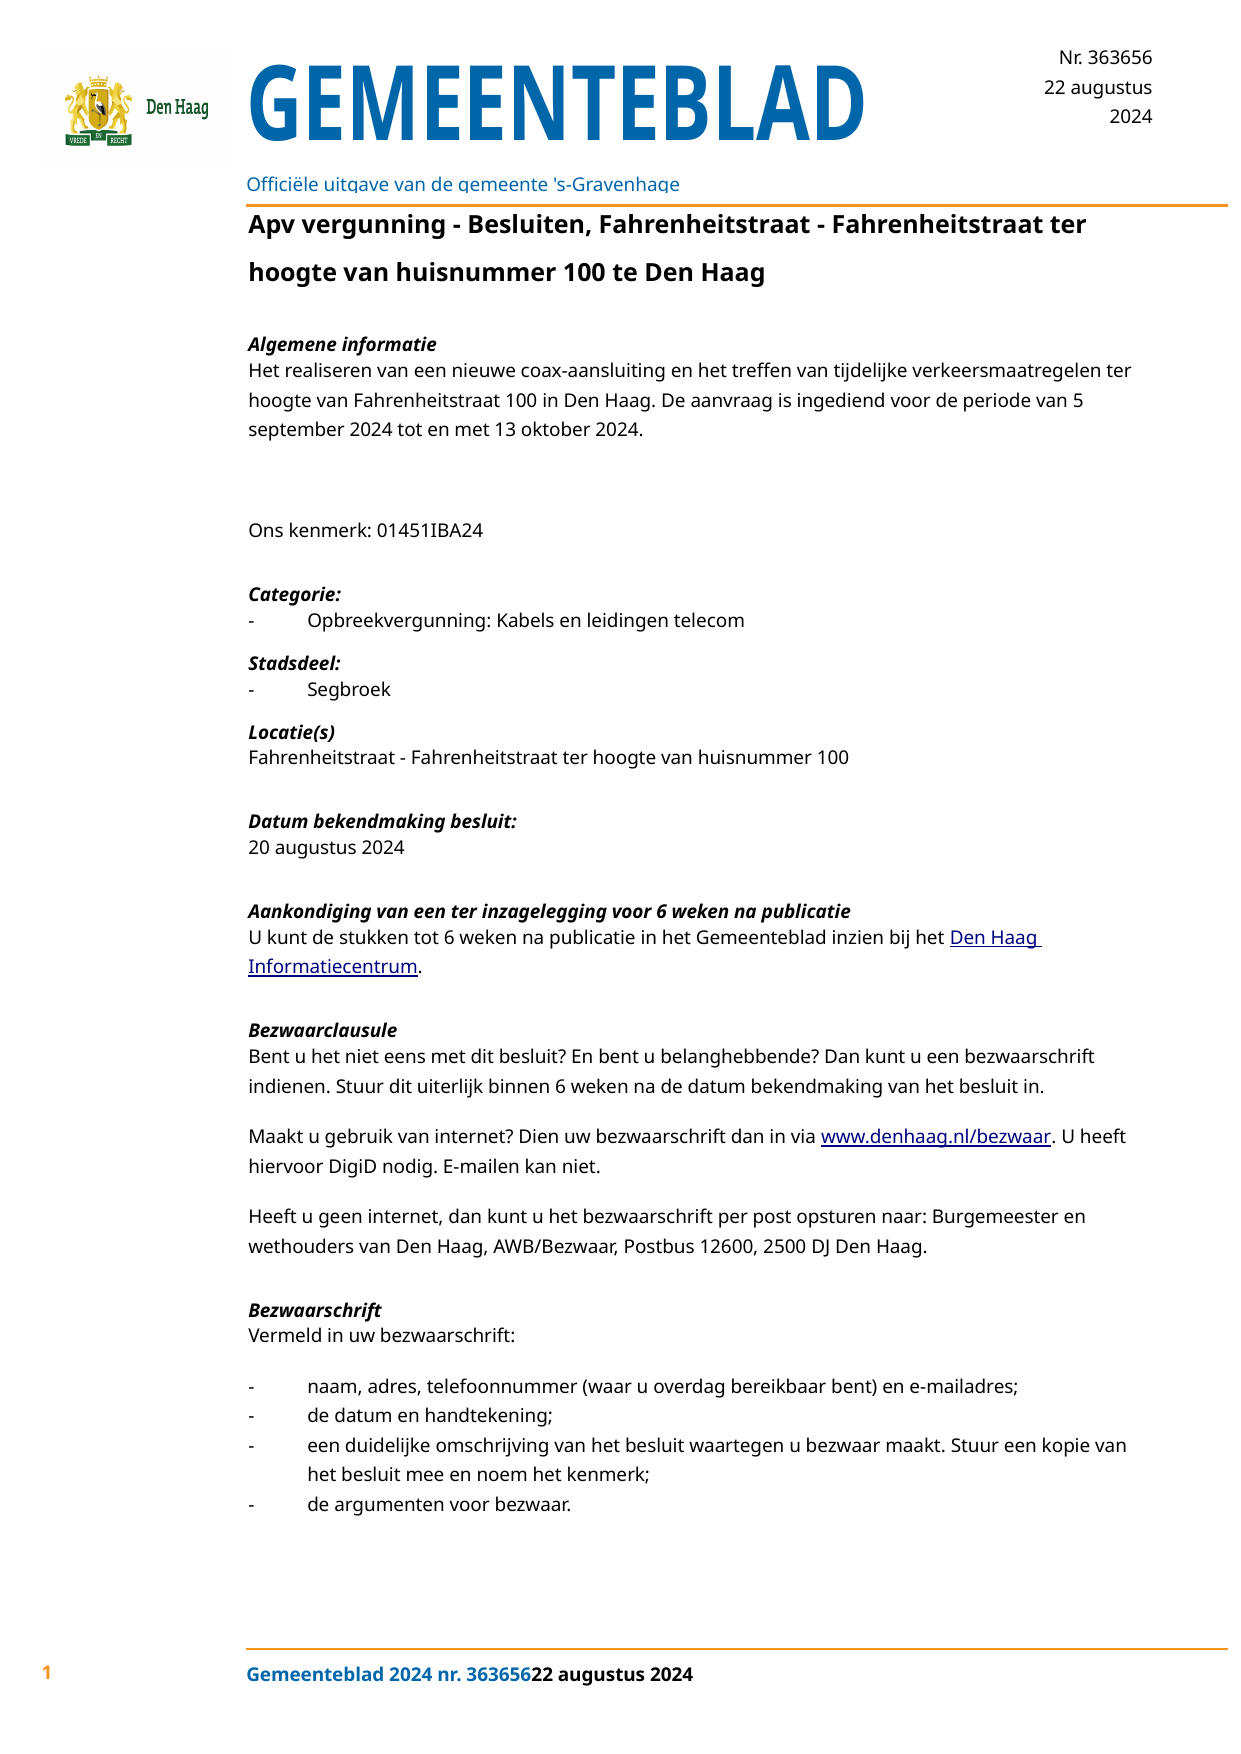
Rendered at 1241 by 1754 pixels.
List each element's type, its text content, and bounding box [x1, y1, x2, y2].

text Categorie: [248, 581, 1152, 607]
text Ons kenmerk: 01451IBA24 [248, 517, 1152, 543]
text Vermeld in uw bezwaarschrift: [248, 1322, 1152, 1348]
text Fahrenheitstraat - Fahrenheitstraat ter hoogte van huisnummer 100 [248, 744, 1152, 770]
text U kunt de stukken tot 6 weken na publicatie in het Gemeenteblad inzien bij het Den Haag Informatiecentrum. [248, 924, 1152, 979]
text Apv vergunning - Besluiten, Fahrenheitstraat - Fahrenheitstraat ter hoogte van huisnummer 100 te Den Haag [248, 207, 1152, 288]
text Algemene informatie [248, 331, 1152, 357]
text Datum bekendmaking besluit: [248, 808, 1152, 834]
text Bezwaarschrift [248, 1297, 1152, 1322]
list een duidelijke omschrijving van het besluit waartegen u bezwaar maakt. Stuur een kopie van het besluit mee en noem het kenmerk; [248, 1432, 1152, 1487]
list Segbroek [248, 676, 1152, 701]
text Maakt u gebruik van internet? Dien uw bezwaarschrift dan in via www.denhaag.nl/bezwaar. U heeft hiervoor DigiD nodig. E-mailen kan niet. [248, 1123, 1152, 1178]
list Opbreekvergunning: Kabels en leidingen telecom [248, 607, 1152, 633]
list de datum en handtekening; [248, 1402, 1152, 1428]
list naam, adres, telefoonnummer (waar u overdag bereikbaar bent) en e-mailadres; [248, 1373, 1152, 1399]
text Heeft u geen internet, dan kunt u het bezwaarschrift per post opsturen naar: Burgemeester en wethouders van Den Haag, AWB/Bezwaar, Postbus 12600, 2500 DJ Den Haag. [248, 1203, 1152, 1258]
text Bezwaarclausule [248, 1017, 1152, 1043]
text Locatie(s) [248, 719, 1152, 744]
text Stadsdeel: [248, 650, 1152, 676]
text 20 augustus 2024 [248, 834, 1152, 860]
text Het realiseren van een nieuwe coax-aansluiting en het treffen van tijdelijke verkeersmaatregelen ter hoogte van Fahrenheitstraat 100 in Den Haag. De aanvraag is ingediend voor de periode van 5 september 2024 tot en met 13 oktober 2024. [248, 357, 1152, 442]
text Aankondiging van een ter inzagelegging voor 6 weken na publicatie [248, 898, 1152, 924]
list de argumenten voor bezwaar. [248, 1491, 1152, 1517]
text Bent u het niet eens met dit besluit? En bent u belanghebbende? Dan kunt u een bezwaarschrift indienen. Stuur dit uiterlijk binnen 6 weken na de datum bekendmaking van het besluit in. [248, 1043, 1152, 1098]
picture [41, 47, 231, 172]
